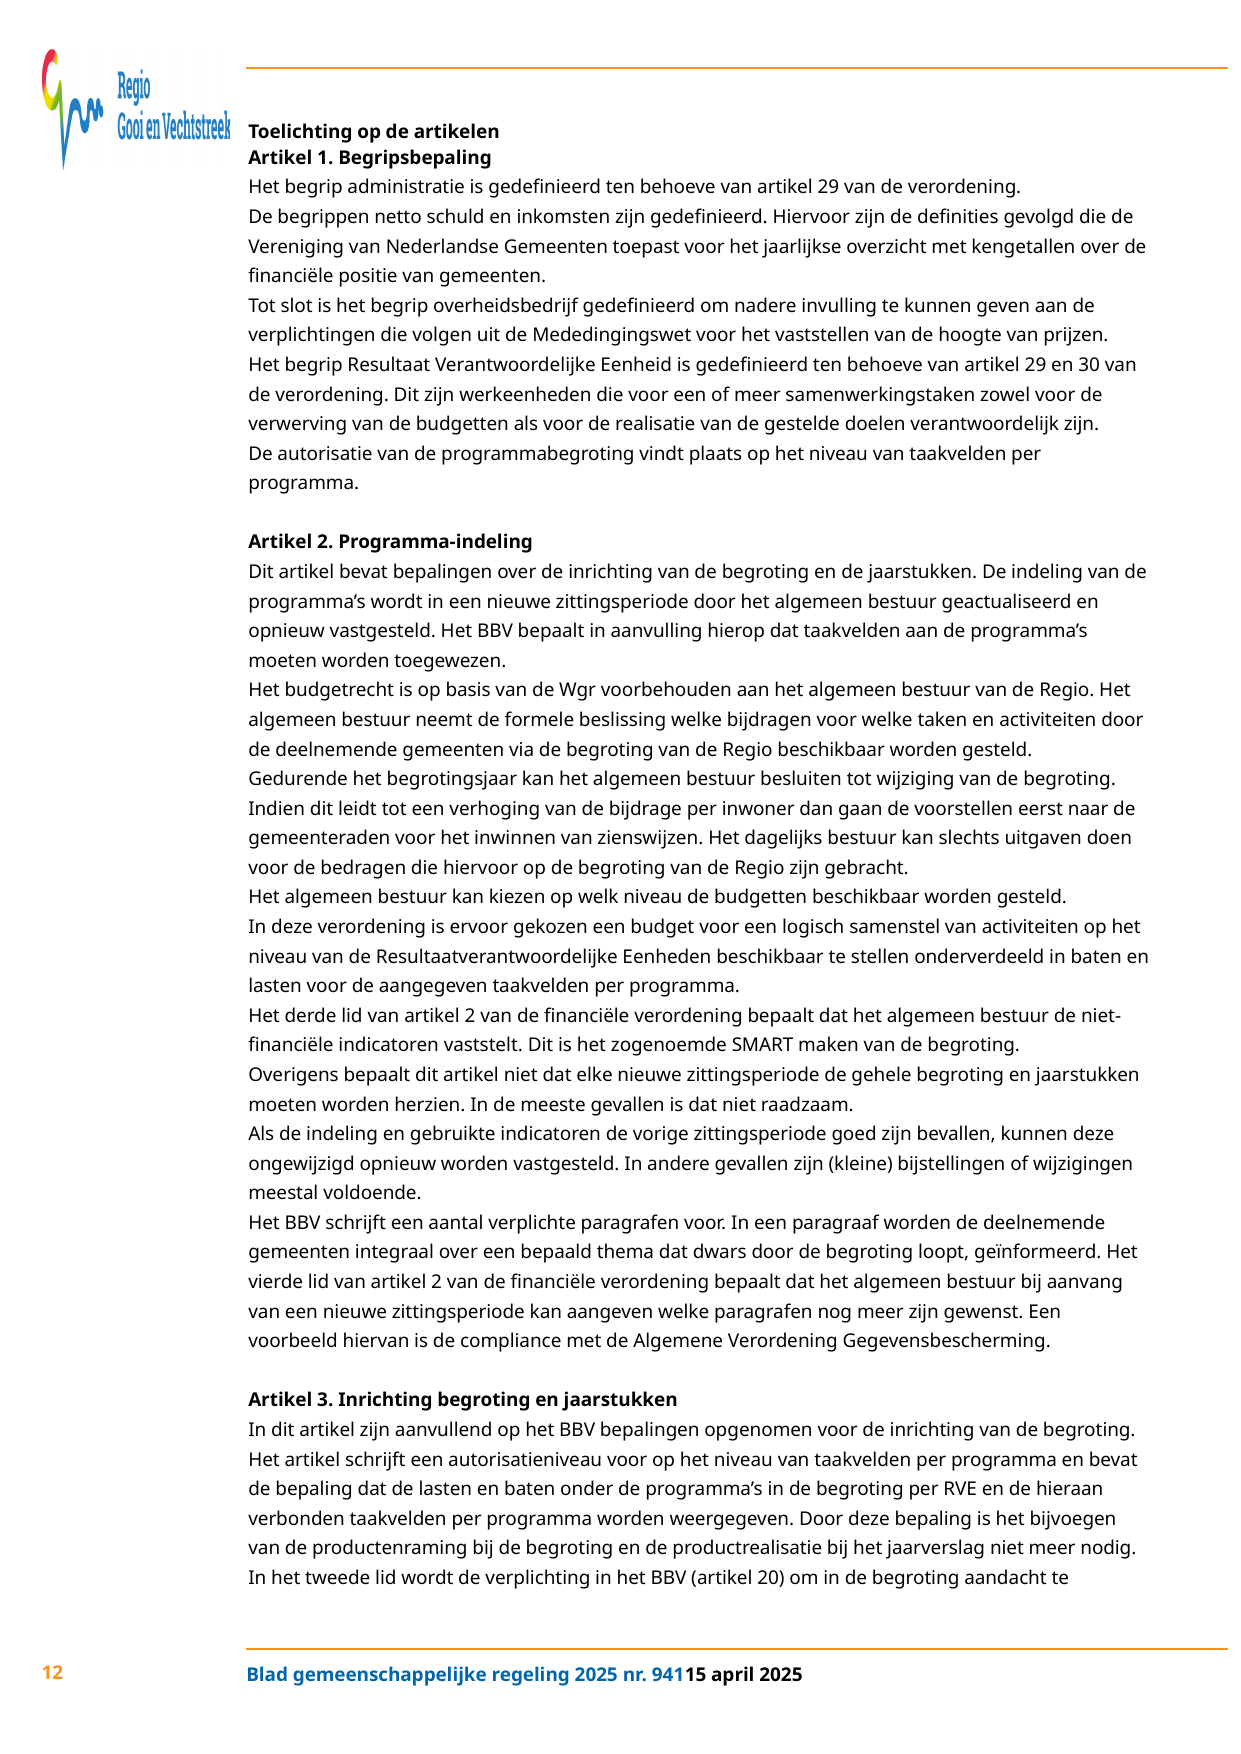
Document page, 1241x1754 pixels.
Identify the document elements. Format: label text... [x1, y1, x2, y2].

text Artikel 1. Begripsbepaling [248, 144, 1152, 170]
text Artikel 3. Inrichting begroting en jaarstukken [248, 1387, 1152, 1412]
text Gedurende het begrotingsjaar kan het algemeen bestuur besluiten tot wijziging van de begroting. Indien dit leidt tot een verhoging van de bijdrage per inwoner dan gaan de voorstellen eerst naar de gemeenteraden voor het inwinnen van zienswijzen. Het dagelijks bestuur kan slechts uitgaven doen voor de bedragen die hiervoor op de begroting van de Regio zijn gebracht. [248, 765, 1152, 880]
text Als de indeling en gebruikte indicatoren de vorige zittingsperiode goed zijn bevallen, kunnen deze ongewijzigd opnieuw worden vastgesteld. In andere gevallen zijn (kleine) bijstellingen of wijzigingen meestal voldoende. [248, 1120, 1152, 1205]
text Het algemeen bestuur kan kiezen op welk niveau de budgetten beschikbaar worden gesteld. [248, 884, 1152, 909]
text Tot slot is het begrip overheidsbedrijf gedefinieerd om nadere invulling te kunnen geven aan de verplichtingen die volgen uit de Mededingingswet voor het vaststellen van de hoogte van prijzen. [248, 292, 1152, 347]
text Het derde lid van artikel 2 van de financiële verordening bepaalt dat het algemeen bestuur de niet-financiële indicatoren vaststelt. Dit is het zogenoemde SMART maken van de begroting. [248, 1002, 1152, 1057]
text Het begrip administratie is gedefinieerd ten behoeve van artikel 29 van de verordening. [248, 174, 1152, 199]
text Toelichting op de artikelen [248, 116, 1152, 144]
text In het tweede lid wordt de verplichting in het BBV (artikel 20) om in de begroting aandacht te [248, 1564, 1152, 1590]
text Dit artikel bevat bepalingen over de inrichting van de begroting en de jaarstukken. De indeling van de programma’s wordt in een nieuwe zittingsperiode door het algemeen bestuur geactualiseerd en opnieuw vastgesteld. Het BBV bepaalt in aanvulling hierop dat taakvelden aan de programma’s moeten worden toegewezen. [248, 558, 1152, 673]
text Het BBV schrijft een aantal verplichte paragrafen voor. In een paragraaf worden de deelnemende gemeenten integraal over een bepaald thema dat dwars door de begroting loopt, geïnformeerd. Het vierde lid van artikel 2 van de financiële verordening bepaalt dat het algemeen bestuur bij aanvang van een nieuwe zittingsperiode kan aangeven welke paragrafen nog meer zijn gewenst. Een voorbeeld hiervan is de compliance met de Algemene Verordening Gegevensbescherming. [248, 1209, 1152, 1353]
text In dit artikel zijn aanvullend op het BBV bepalingen opgenomen voor de inrichting van de begroting. Het artikel schrijft een autorisatieniveau voor op het niveau van taakvelden per programma en bevat de bepaling dat de lasten en baten onder de programma’s in de begroting per RVE en de hieraan verbonden taakvelden per programma worden weergegeven. Door deze bepaling is het bijvoegen van de productenraming bij de begroting en de productrealisatie bij het jaarverslag niet meer nodig. [248, 1416, 1152, 1560]
text In deze verordening is ervoor gekozen een budget voor een logisch samenstel van activiteiten op het niveau van de Resultaatverantwoordelijke Eenheden beschikbaar te stellen onderverdeeld in baten en lasten voor de aangegeven taakvelden per programma. [248, 913, 1152, 998]
text Het begrip Resultaat Verantwoordelijke Eenheid is gedefinieerd ten behoeve van artikel 29 en 30 van de verordening. Dit zijn werkeenheden die voor een of meer samenwerkingstaken zowel voor de verwerving van de budgetten als voor de realisatie van de gestelde doelen verantwoordelijk zijn. [248, 351, 1152, 436]
text Artikel 2. Programma-indeling [248, 529, 1152, 554]
picture [41, 47, 231, 172]
text Overigens bepaalt dit artikel niet dat elke nieuwe zittingsperiode de gehele begroting en jaarstukken moeten worden herzien. In de meeste gevallen is dat niet raadzaam. [248, 1061, 1152, 1117]
text Het budgetrecht is op basis van de Wgr voorbehouden aan het algemeen bestuur van de Regio. Het algemeen bestuur neemt de formele beslissing welke bijdragen voor welke taken en activiteiten door de deelnemende gemeenten via de begroting van de Regio beschikbaar worden gesteld. [248, 677, 1152, 762]
text De begrippen netto schuld en inkomsten zijn gedefinieerd. Hiervoor zijn de definities gevolgd die de Vereniging van Nederlandse Gemeenten toepast voor het jaarlijkse overzicht met kengetallen over de financiële positie van gemeenten. [248, 203, 1152, 288]
text De autorisatie van de programmabegroting vindt plaats op het niveau van taakvelden per programma. [248, 440, 1152, 495]
